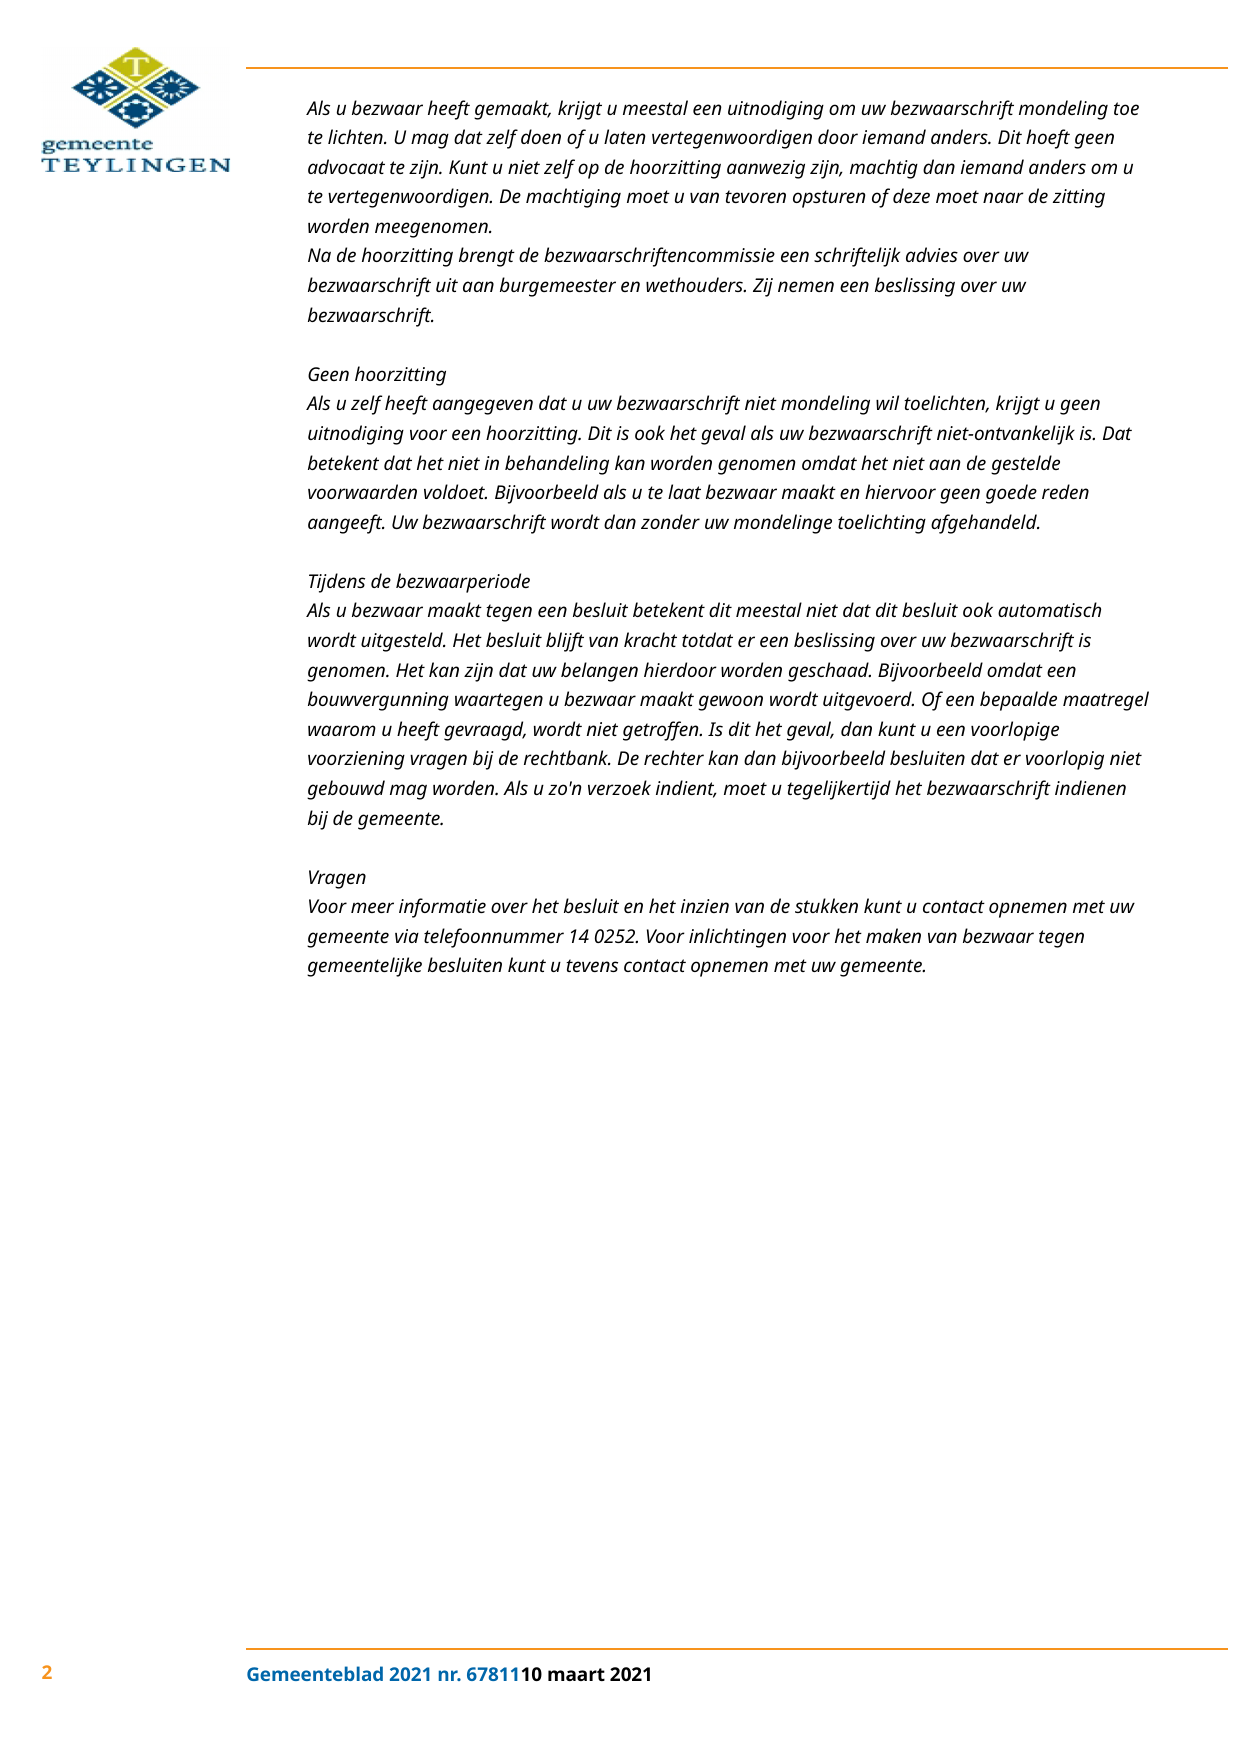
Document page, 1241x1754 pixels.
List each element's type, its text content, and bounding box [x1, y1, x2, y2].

list Als u zelf heeft aangegeven dat u uw bezwaarschrift niet mondeling wil toelichten, krijgt u geen uitnodiging voor een hoorzitting. Dit is ook het geval als uw bezwaarschrift niet-ontvankelijk is. Dat betekent dat het niet in behandeling kan worden genomen omdat het niet aan de gestelde voorwaarden voldoet. Bijvoorbeeld als u te laat bezwaar maakt en hiervoor geen goede reden aangeeft. Uw bezwaarschrift wordt dan zonder uw mondelinge toelichting afgehandeld. [248, 391, 1152, 535]
list Geen hoorzitting [248, 361, 1152, 387]
list Voor meer informatie over het besluit en het inzien van de stukken kunt u contact opnemen met uw gemeente via telefoonnummer 14 0252. Voor inlichtingen voor het maken van bezwaar tegen gemeentelijke besluiten kunt u tevens contact opnemen met uw gemeente. [248, 893, 1152, 978]
list Vragen [248, 864, 1152, 890]
list Tijdens de bezwaarperiode [248, 568, 1152, 594]
list Na de hoorzitting brengt de bezwaarschriftencommissie een schriftelijk advies over uw bezwaarschrift uit aan burgemeester en wethouders. Zij nemen een beslissing over uw bezwaarschrift. [248, 243, 1152, 328]
picture [41, 47, 231, 172]
list Als u bezwaar heeft gemaakt, krijgt u meestal een uitnodiging om uw bezwaarschrift mondeling toe te lichten. U mag dat zelf doen of u laten vertegenwoordigen door iemand anders. Dit hoeft geen advocaat te zijn. Kunt u niet zelf op de hoorzitting aanwezig zijn, machtig dan iemand anders om u te vertegenwoordigen. De machtiging moet u van tevoren opsturen of deze moet naar de zitting worden meegenomen. [248, 95, 1152, 239]
list Als u bezwaar maakt tegen een besluit betekent dit meestal niet dat dit besluit ook automatisch wordt uitgesteld. Het besluit blijft van kracht totdat er een beslissing over uw bezwaarschrift is genomen. Het kan zijn dat uw belangen hierdoor worden geschaad. Bijvoorbeeld omdat een bouwvergunning waartegen u bezwaar maakt gewoon wordt uitgevoerd. Of een bepaalde maatregel waarom u heeft gevraagd, wordt niet getroffen. Is dit het geval, dan kunt u een voorlopige voorziening vragen bij de rechtbank. De rechter kan dan bijvoorbeeld besluiten dat er voorlopig niet gebouwd mag worden. Als u zo'n verzoek indient, moet u tegelijkertijd het bezwaarschrift indienen bij de gemeente. [248, 598, 1152, 831]
